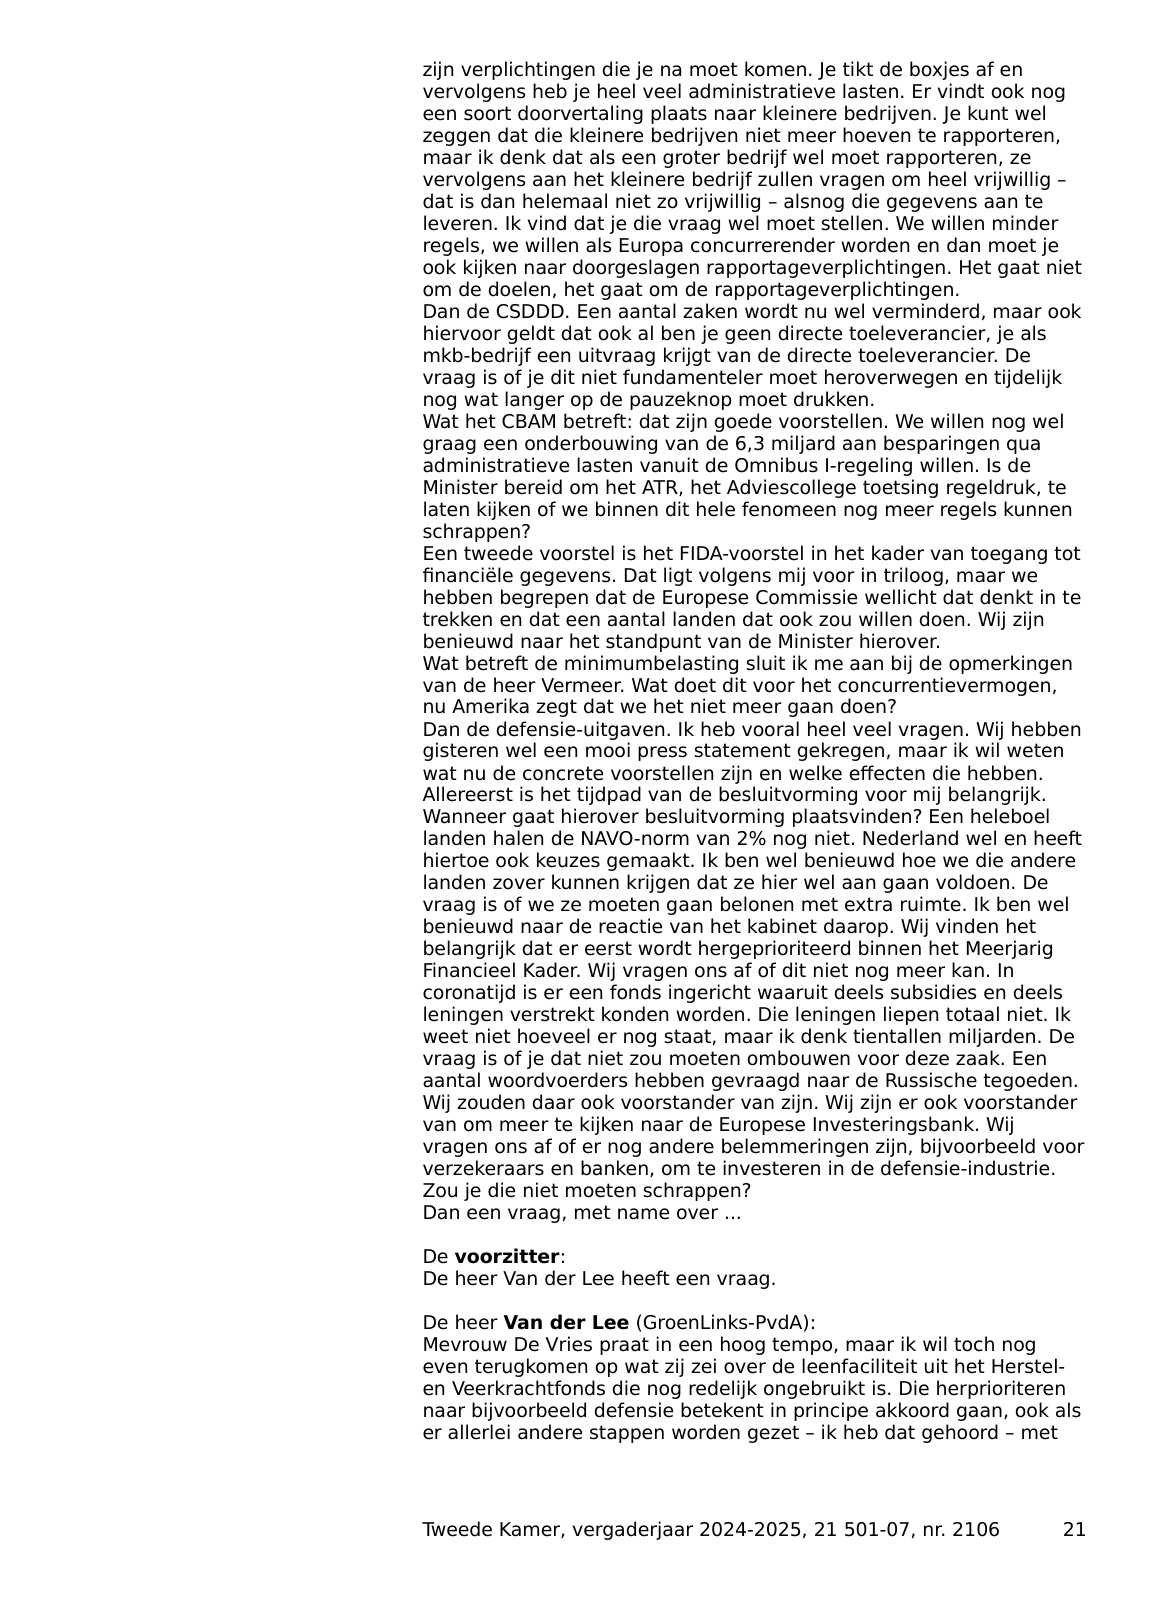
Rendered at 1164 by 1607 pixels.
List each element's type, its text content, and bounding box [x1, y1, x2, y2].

text Mevrouw De Vries praat in een hoog tempo, maar ik wil toch nog even terugkomen op wat zij zei over de leenfaciliteit uit het Herstel- en Veerkrachtfonds die nog redelijk ongebruikt is. Die herprioriteren naar bijvoorbeeld defensie betekent in principe akkoord gaan, ook als er allerlei andere stappen worden gezet – ik heb dat gehoord – met [422, 1334, 1087, 1444]
text Wat betreft de minimumbelasting sluit ik me aan bij de opmerkingen van de heer Vermeer. Wat doet dit voor het concurrentievermogen, nu Amerika zegt dat we het niet meer gaan doen? [422, 652, 1087, 718]
text De heer Van der Lee heeft een vraag. [422, 1268, 1087, 1290]
text Een tweede voorstel is het FIDA-voorstel in het kader van toegang tot financiële gegevens. Dat ligt volgens mij voor in triloog, maar we hebben begrepen dat de Europese Commissie wellicht dat denkt in te trekken en dat een aantal landen dat ook zou willen doen. Wij zijn benieuwd naar het standpunt van de Minister hierover. [422, 543, 1087, 652]
text Wat het CBAM betreft: dat zijn goede voorstellen. We willen nog wel graag een onderbouwing van de 6,3 miljard aan besparingen qua administratieve lasten vanuit de Omnibus I-regeling willen. Is de Minister bereid om het ATR, het Adviescollege toetsing regeldruk, te laten kijken of we binnen dit hele fenomeen nog meer regels kunnen schrappen? [422, 411, 1087, 543]
text Dan de CSDDD. Een aantal zaken wordt nu wel verminderd, maar ook hiervoor geldt dat ook al ben je geen directe toeleverancier, je als mkb-bedrijf een uitvraag krijgt van de directe toeleverancier. De vraag is of je dit niet fundamenteler moet heroverwegen en tijdelijk nog wat langer op de pauzeknop moet drukken. [422, 301, 1087, 411]
text Dan een vraag, met name over ... [422, 1202, 1087, 1224]
text zijn verplichtingen die je na moet komen. Je tikt de boxjes af en vervolgens heb je heel veel administratieve lasten. Er vindt ook nog een soort doorvertaling plaats naar kleinere bedrijven. Je kunt wel zeggen dat die kleinere bedrijven niet meer hoeven te rapporteren, maar ik denk dat als een groter bedrijf wel moet rapporteren, ze vervolgens aan het kleinere bedrijf zullen vragen om heel vrijwillig – dat is dan helemaal niet zo vrijwillig – alsnog die gegevens aan te leveren. Ik vind dat je die vraag wel moet stellen. We willen minder regels, we willen als Europa concurrerender worden en dan moet je ook kijken naar doorgeslagen rapportageverplichtingen. Het gaat niet om de doelen, het gaat om de rapportageverplichtingen. [422, 59, 1087, 301]
text De voorzitter: [422, 1246, 1087, 1268]
text Dan de defensie-uitgaven. Ik heb vooral heel veel vragen. Wij hebben gisteren wel een mooi press statement gekregen, maar ik wil weten wat nu de concrete voorstellen zijn en welke effecten die hebben. Allereerst is het tijdpad van de besluitvorming voor mij belangrijk. Wanneer gaat hierover besluitvorming plaatsvinden? Een heleboel landen halen de NAVO-norm van 2% nog niet. Nederland wel en heeft hiertoe ook keuzes gemaakt. Ik ben wel benieuwd hoe we die andere landen zover kunnen krijgen dat ze hier wel aan gaan voldoen. De vraag is of we ze moeten gaan belonen met extra ruimte. Ik ben wel benieuwd naar de reactie van het kabinet daarop. Wij vinden het belangrijk dat er eerst wordt hergeprioriteerd binnen het Meerjarig Financieel Kader. Wij vragen ons af of dit niet nog meer kan. In coronatijd is er een fonds ingericht waaruit deels subsidies en deels leningen verstrekt konden worden. Die leningen liepen totaal niet. Ik weet niet hoeveel er nog staat, maar ik denk tientallen miljarden. De vraag is of je dat niet zou moeten ombouwen voor deze zaak. Een aantal woordvoerders hebben gevraagd naar de Russische tegoeden. Wij zouden daar ook voorstander van zijn. Wij zijn er ook voorstander van om meer te kijken naar de Europese Investeringsbank. Wij vragen ons af of er nog andere belemmeringen zijn, bijvoorbeeld voor verzekeraars en banken, om te investeren in de defensie-industrie. Zou je die niet moeten schrappen? [422, 718, 1087, 1202]
text De heer Van der Lee (GroenLinks-PvdA): [422, 1312, 1087, 1334]
